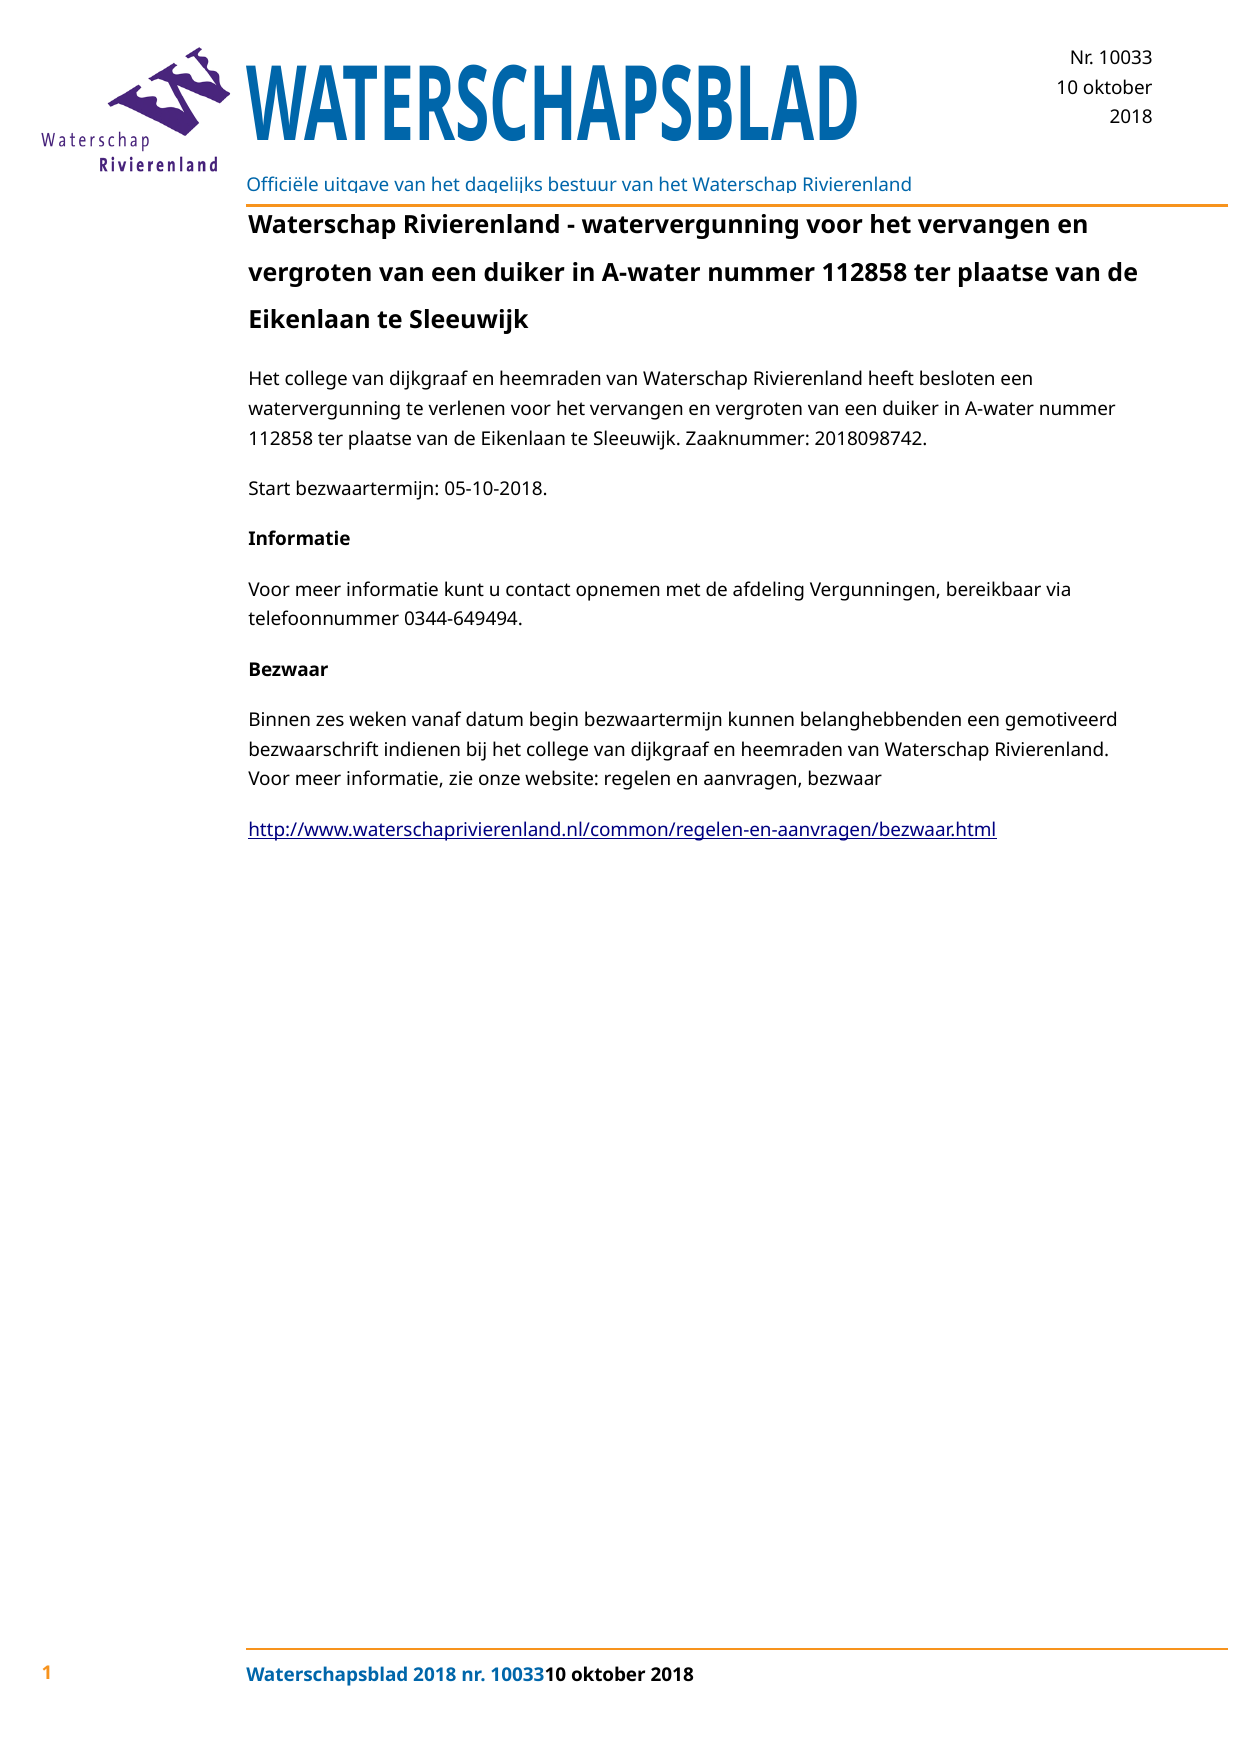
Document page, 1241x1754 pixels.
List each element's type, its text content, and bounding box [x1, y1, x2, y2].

text Informatie [248, 526, 1152, 551]
text Waterschap Rivierenland - watervergunning voor het vervangen en vergroten van een duiker in A-water nummer 112858 ter plaatse van de Eikenlaan te Sleeuwijk [248, 207, 1152, 336]
text Start bezwaartermijn: 05-10-2018. [248, 475, 1152, 501]
text Het college van dijkgraaf en heemraden van Waterschap Rivierenland heeft besloten een watervergunning te verlenen voor het vervangen en vergroten van een duiker in A-water nummer 112858 ter plaatse van de Eikenlaan te Sleeuwijk. Zaaknummer: 2018098742. [248, 366, 1152, 450]
picture [41, 47, 231, 172]
text Bezwaar [248, 656, 1152, 682]
text Voor meer informatie kunt u contact opnemen met de afdeling Vergunningen, bereikbaar via telefoonnummer 0344-649494. [248, 576, 1152, 631]
text Binnen zes weken vanaf datum begin bezwaartermijn kunnen belanghebbenden een gemotiveerd bezwaarschrift indienen bij het college van dijkgraaf en heemraden van Waterschap Rivierenland. Voor meer informatie, zie onze website: regelen en aanvragen, bezwaar [248, 706, 1152, 791]
text http://www.waterschaprivierenland.nl/common/regelen-en-aanvragen/bezwaar.html [248, 816, 1152, 842]
